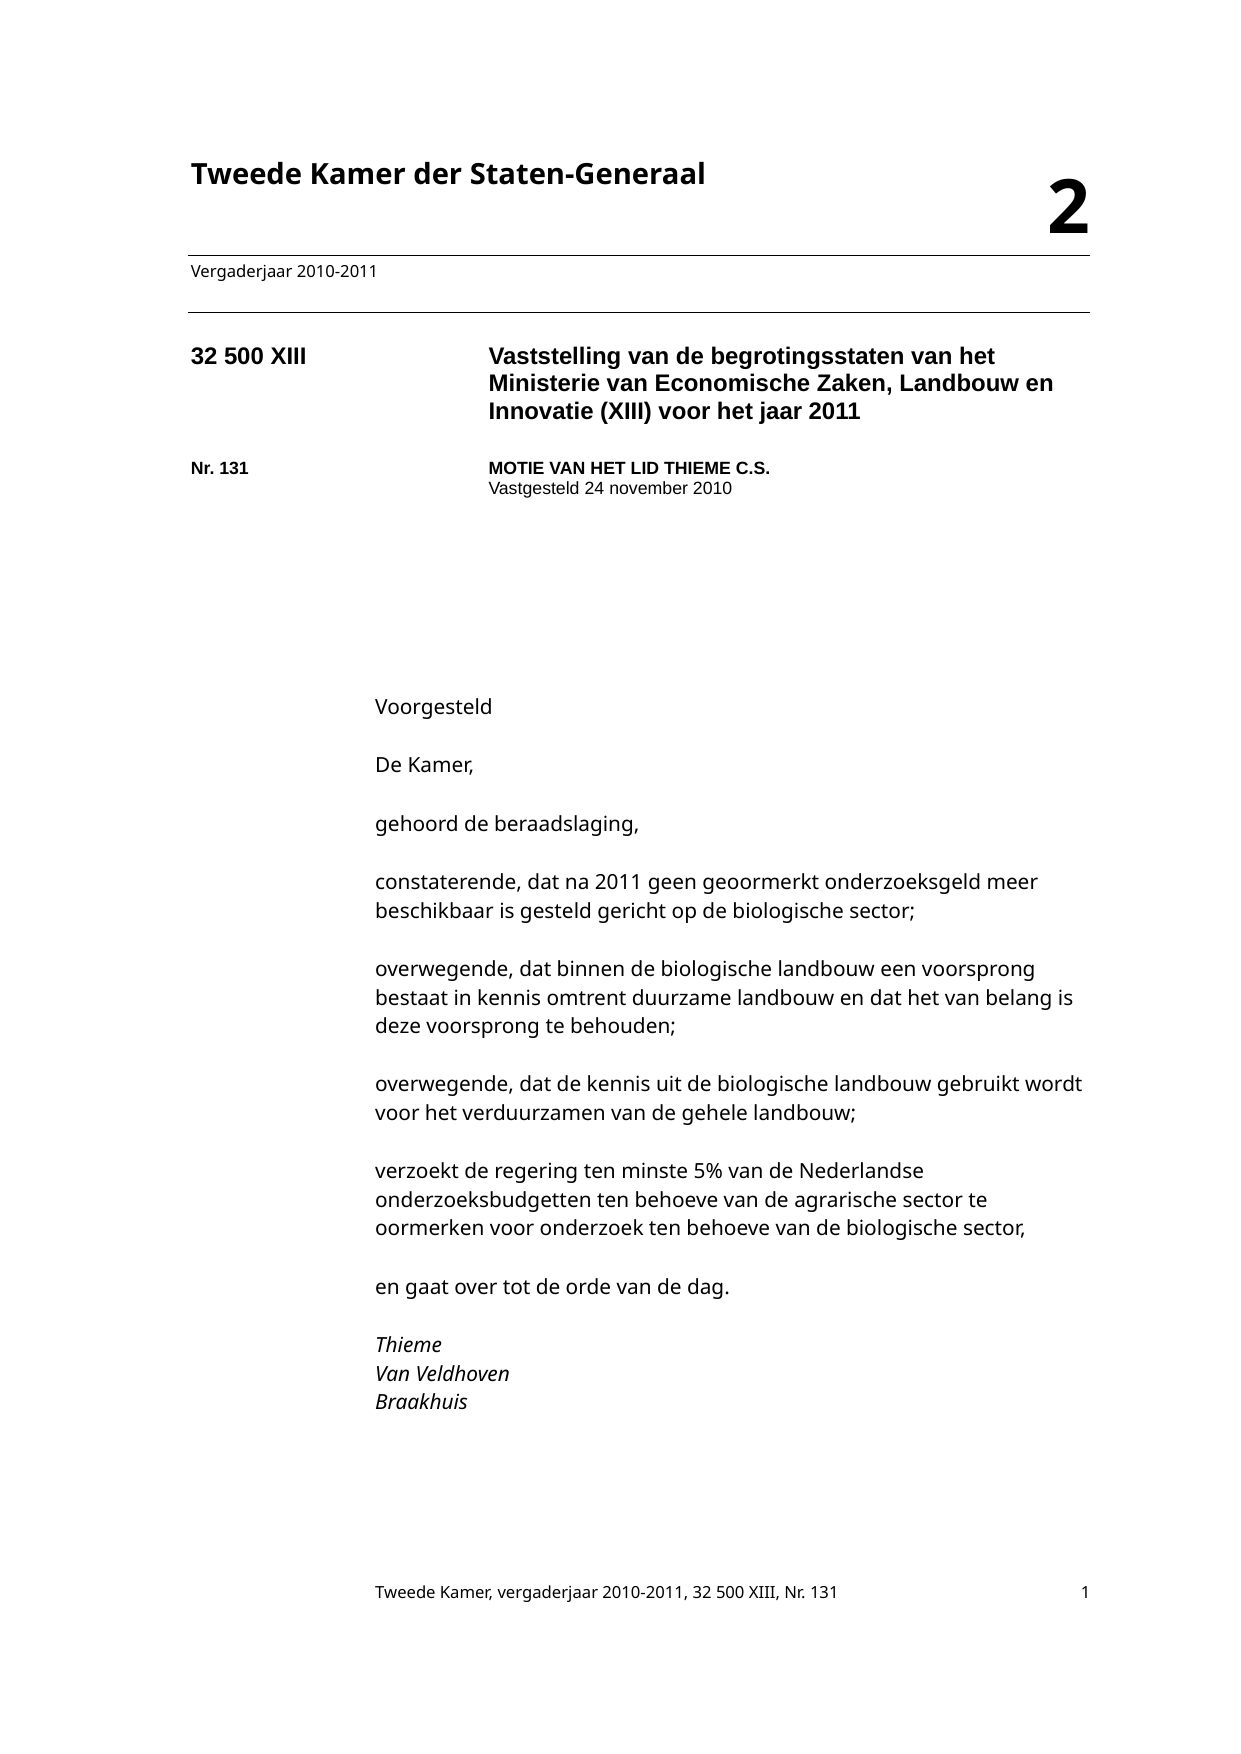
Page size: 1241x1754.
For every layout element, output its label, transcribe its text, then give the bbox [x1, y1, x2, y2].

text en gaat over tot de orde van de dag. [375, 1272, 1090, 1300]
text Thieme [375, 1330, 1090, 1359]
text Voorgesteld [375, 692, 1090, 721]
text gehoord de beraadslaging, [375, 809, 1090, 837]
table_cell MOTIE VAN HET LID THIEME C.S. Vastgesteld 24 november 2010 [485, 455, 1090, 573]
table_cell Nr. 131 [188, 455, 485, 573]
table_cell [485, 256, 1090, 312]
text Braakhuis [375, 1387, 1090, 1416]
table_cell Vaststelling van de begrotingsstaten van het Ministerie van Economische Zaken, Landbouw en Innovatie (XIII) voor het jaar 2011 [485, 339, 1090, 454]
text Van Veldhoven [375, 1359, 1090, 1387]
table_cell Vergaderjaar 2010-2011 [188, 256, 485, 312]
table_cell 32 500 XIII [188, 339, 485, 454]
text overwegende, dat de kennis uit de biologische landbouw gebruikt wordt voor het verduurzamen van de gehele landbouw; [375, 1069, 1090, 1126]
table_header 2 [910, 150, 1090, 255]
text verzoekt de regering ten minste 5% van de Nederlandse onderzoeksbudgetten ten behoeve van de agrarische sector te oormerken voor onderzoek ten behoeve van de biologische sector, [375, 1156, 1090, 1242]
text overwegende, dat binnen de biologische landbouw een voorsprong bestaat in kennis omtrent duurzame landbouw en dat het van belang is deze voorsprong te behouden; [375, 954, 1090, 1039]
table_cell [188, 313, 485, 339]
text De Kamer, [375, 751, 1090, 779]
text constaterende, dat na 2011 geen geoormerkt onderzoeksgeld meer beschikbaar is gesteld gericht op de biologische sector; [375, 867, 1090, 924]
table_header Tweede Kamer der Staten-Generaal [188, 150, 909, 255]
table_cell [485, 313, 1090, 339]
